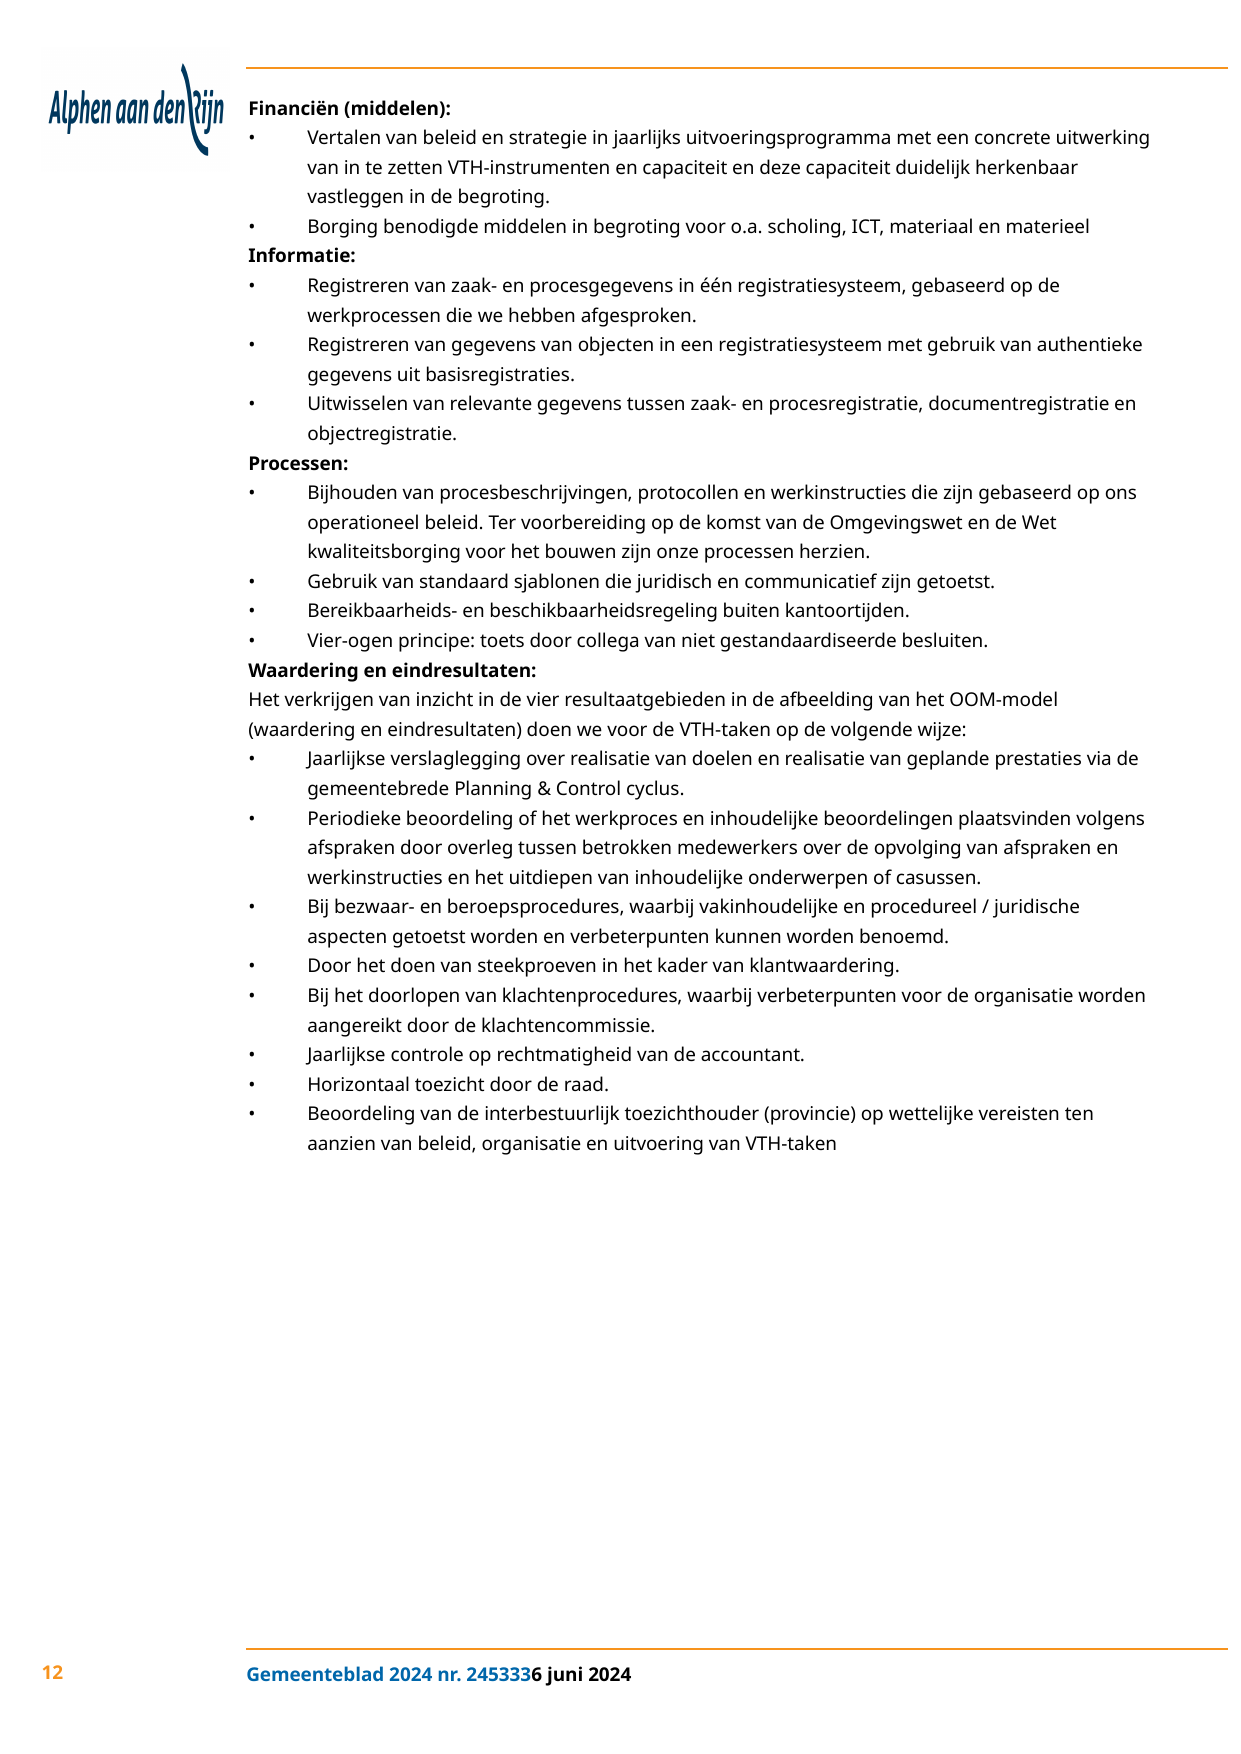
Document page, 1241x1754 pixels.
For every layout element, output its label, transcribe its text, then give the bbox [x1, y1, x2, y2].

list Vertalen van beleid en strategie in jaarlijks uitvoeringsprogramma met een concrete uitwerking van in te zetten VTH-instrumenten en capaciteit en deze capaciteit duidelijk herkenbaar vastleggen in de begroting. [248, 124, 1152, 209]
list Registreren van gegevens van objecten in een registratiesysteem met gebruik van authentieke gegevens uit basisregistraties. [248, 331, 1152, 387]
text Het verkrijgen van inzicht in de vier resultaatgebieden in de afbeelding van het OOM-model (waardering en eindresultaten) doen we voor de VTH-taken op de volgende wijze: [248, 686, 1152, 742]
list Jaarlijkse controle op rechtmatigheid van de accountant. [248, 1041, 1152, 1067]
list Beoordeling van de interbestuurlijk toezichthouder (provincie) op wettelijke vereisten ten aanzien van beleid, organisatie en uitvoering van VTH-taken [248, 1101, 1152, 1156]
list Bij bezwaar- en beroepsprocedures, waarbij vakinhoudelijke en procedureel / juridische aspecten getoetst worden en verbeterpunten kunnen worden benoemd. [248, 893, 1152, 949]
list Bijhouden van procesbeschrijvingen, protocollen en werkinstructies die zijn gebaseerd op ons operationeel beleid. Ter voorbereiding op de komst van de Omgevingswet en de Wet kwaliteitsborging voor het bouwen zijn onze processen herzien. [248, 479, 1152, 564]
list Periodieke beoordeling of het werkproces en inhoudelijke beoordelingen plaatsvinden volgens afspraken door overleg tussen betrokken medewerkers over de opvolging van afspraken en werkinstructies en het uitdiepen van inhoudelijke onderwerpen of casussen. [248, 805, 1152, 890]
list Bij het doorlopen van klachtenprocedures, waarbij verbeterpunten voor de organisatie worden aangereikt door de klachtencommissie. [248, 982, 1152, 1038]
picture [41, 47, 231, 172]
list Uitwisselen van relevante gegevens tussen zaak- en procesregistratie, documentregistratie en objectregistratie. [248, 391, 1152, 446]
text Waardering en eindresultaten: [248, 657, 1152, 683]
list Door het doen van steekproeven in het kader van klantwaardering. [248, 953, 1152, 978]
list Borging benodigde middelen in begroting voor o.a. scholing, ICT, materiaal en materieel [248, 213, 1152, 239]
text Financiën (middelen): [248, 95, 1152, 121]
list Registreren van zaak- en procesgegevens in één registratiesysteem, gebaseerd op de werkprocessen die we hebben afgesproken. [248, 272, 1152, 328]
list Horizontaal toezicht door de raad. [248, 1071, 1152, 1097]
list Gebruik van standaard sjablonen die juridisch en communicatief zijn getoetst. [248, 568, 1152, 594]
text Informatie: [248, 243, 1152, 268]
list Vier-ogen principe: toets door collega van niet gestandaardiseerde besluiten. [248, 627, 1152, 653]
list Bereikbaarheids- en beschikbaarheidsregeling buiten kantoortijden. [248, 598, 1152, 623]
list Jaarlijkse verslaglegging over realisatie van doelen en realisatie van geplande prestaties via de gemeentebrede Planning & Control cyclus. [248, 746, 1152, 801]
text Processen: [248, 450, 1152, 476]
